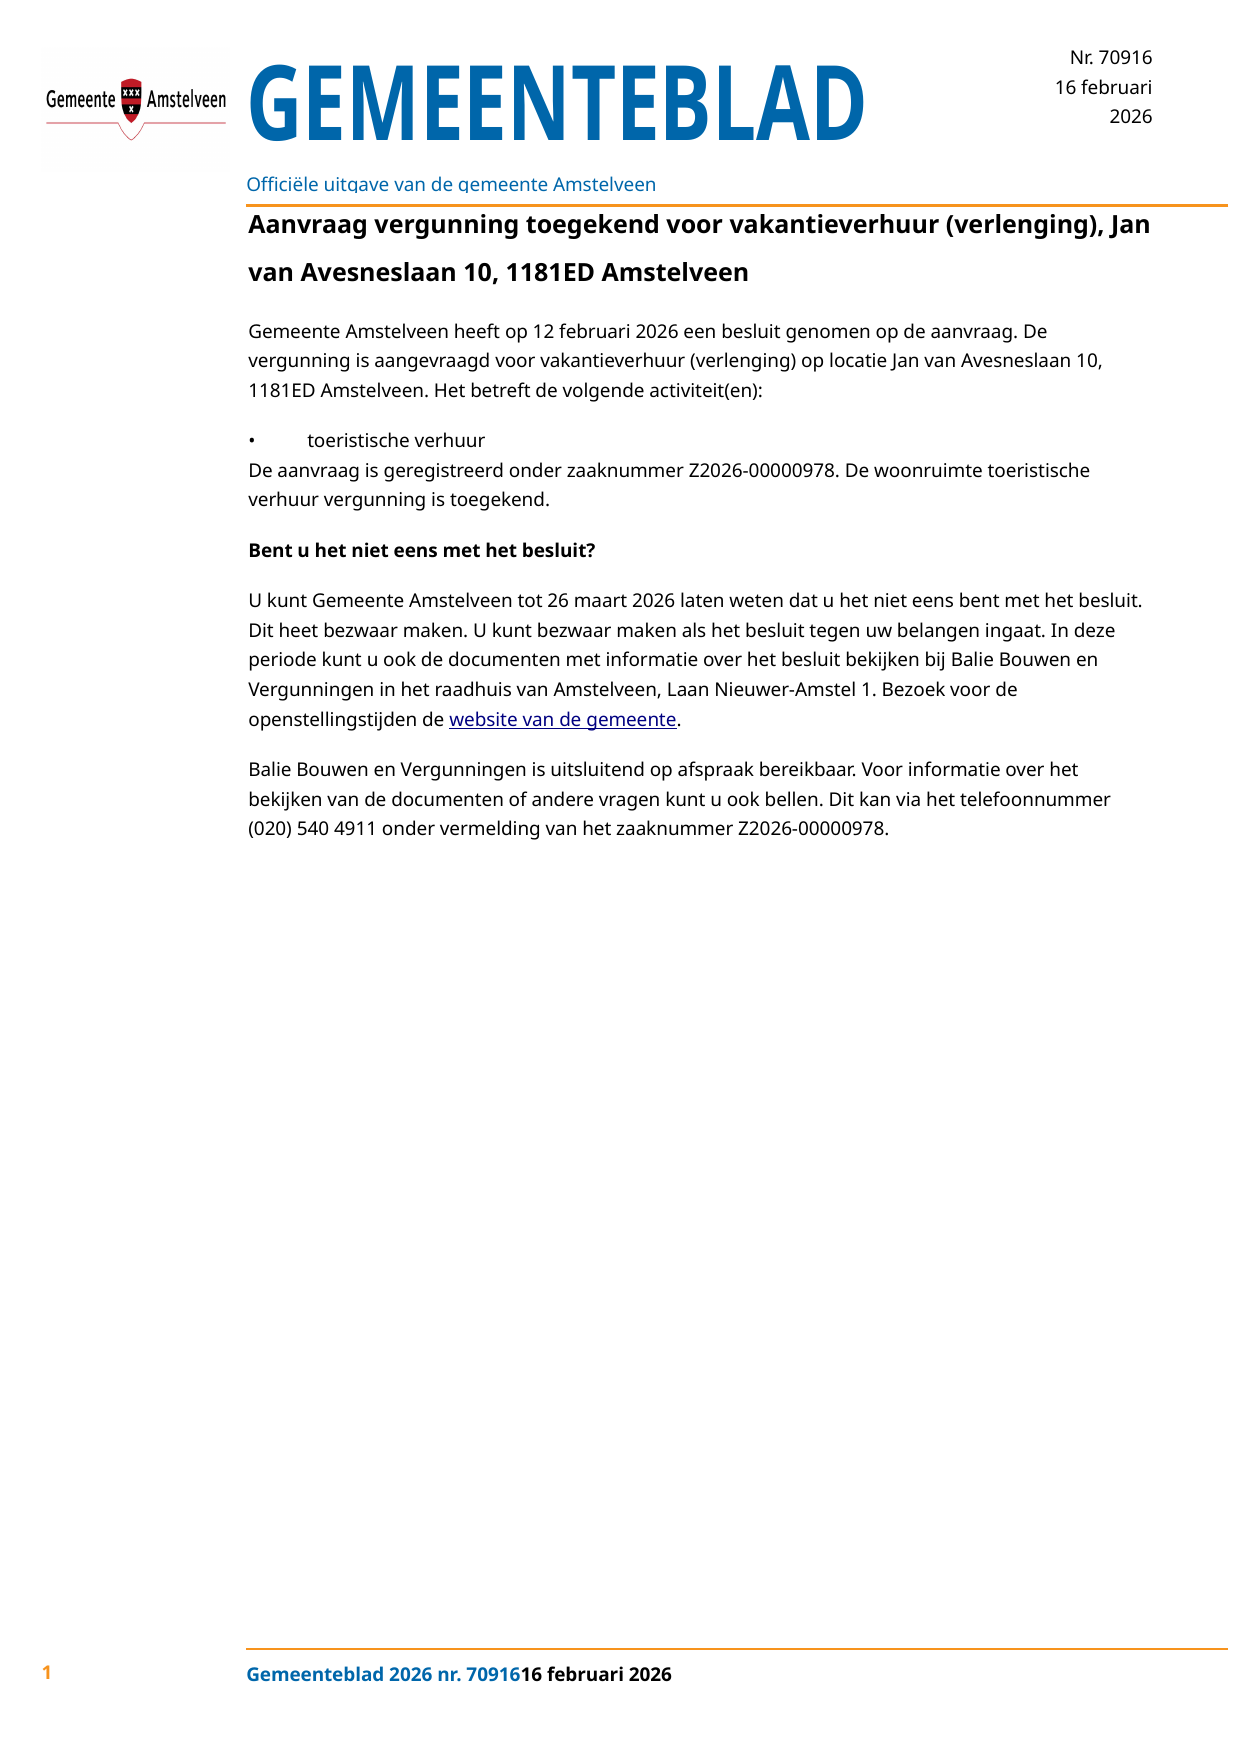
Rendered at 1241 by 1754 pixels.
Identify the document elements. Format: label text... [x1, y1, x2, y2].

text Balie Bouwen en Vergunningen is uitsluitend op afspraak bereikbaar. Voor informatie over het bekijken van de documenten of andere vragen kunt u ook bellen. Dit kan via het telefoonnummer (020) 540 4911 onder vermelding van het zaaknummer Z2026-00000978. [248, 756, 1152, 841]
text U kunt Gemeente Amstelveen tot 26 maart 2026 laten weten dat u het niet eens bent met het besluit. Dit heet bezwaar maken. U kunt bezwaar maken als het besluit tegen uw belangen ingaat. In deze periode kunt u ook de documenten met informatie over het besluit bekijken bij Balie Bouwen en Vergunningen in het raadhuis van Amstelveen, Laan Nieuwer-Amstel 1. Bezoek voor de openstellingstijden de website van de gemeente. [248, 587, 1152, 732]
picture [41, 47, 231, 172]
text De aanvraag is geregistreerd onder zaaknummer Z2026-00000978. De woonruimte toeristische verhuur vergunning is toegekend. [248, 457, 1152, 512]
list toeristische verhuur [248, 427, 1152, 453]
text Bent u het niet eens met het besluit? [248, 537, 1152, 563]
text Gemeente Amstelveen heeft op 12 februari 2026 een besluit genomen op de aanvraag. De vergunning is aangevraagd voor vakantieverhuur (verlenging) op locatie Jan van Avesneslaan 10, 1181ED Amstelveen. Het betreft de volgende activiteit(en): [248, 318, 1152, 403]
text Aanvraag vergunning toegekend voor vakantieverhuur (verlenging), Jan van Avesneslaan 10, 1181ED Amstelveen [248, 207, 1152, 288]
